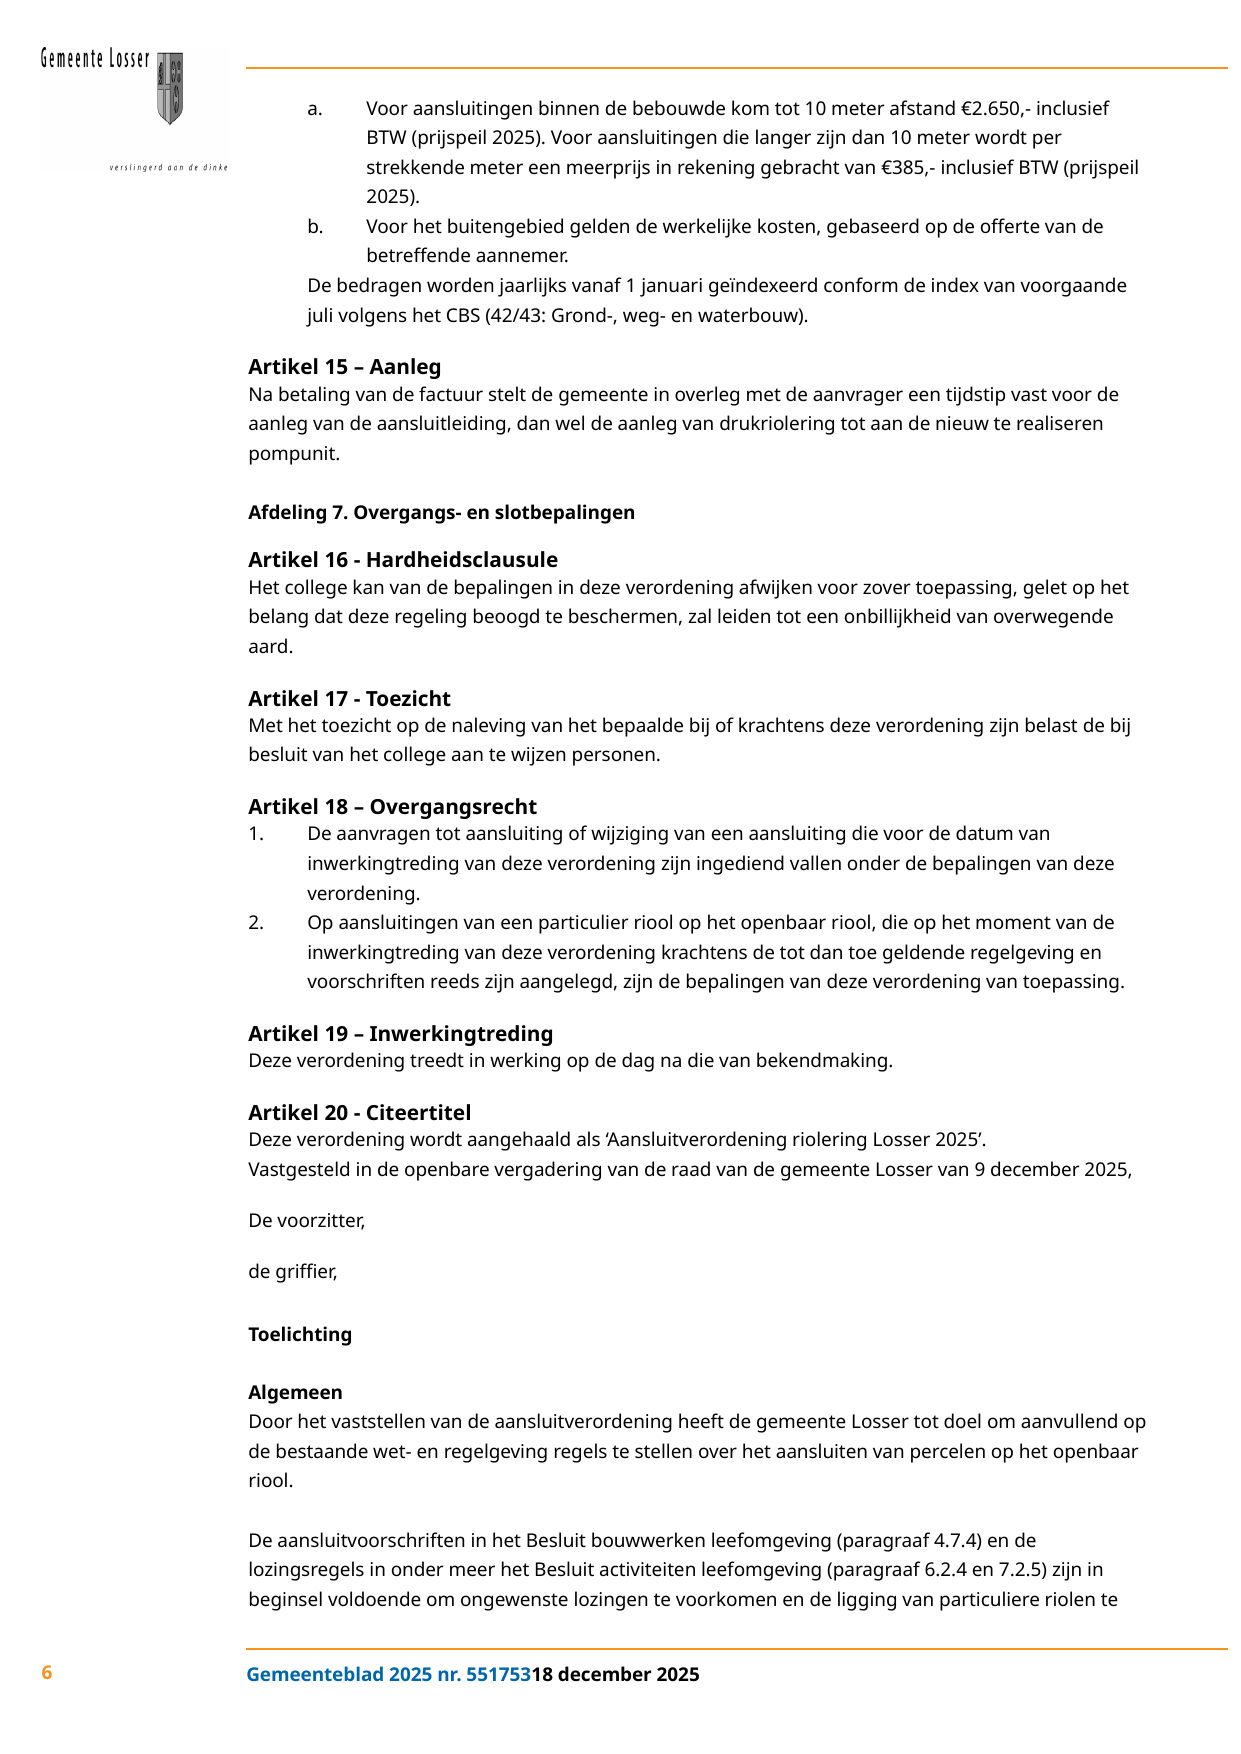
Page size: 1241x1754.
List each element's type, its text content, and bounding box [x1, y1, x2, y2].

text de griffier, [248, 1259, 1152, 1284]
text De voorzitter, [248, 1207, 1152, 1233]
text Het college kan van de bepalingen in deze verordening afwijken voor zover toepassing, gelet op het belang dat deze regeling beoogd te beschermen, zal leiden tot een onbillijkheid van overwegende aard. [248, 574, 1152, 659]
text Vastgesteld in de openbare vergadering van de raad van de gemeente Losser van 9 december 2025, [248, 1156, 1152, 1181]
list Op aansluitingen van een particulier riool op het openbaar riool, die op het moment van de inwerkingtreding van deze verordening krachtens de tot dan toe geldende regelgeving en voorschriften reeds zijn aangelegd, zijn de bepalingen van deze verordening van toepassing. [248, 909, 1152, 994]
text Deze verordening treedt in werking op de dag na die van bekendmaking. [248, 1047, 1152, 1073]
text Artikel 16 - Hardheidsclausule [248, 546, 1152, 574]
picture [41, 47, 231, 172]
text Met het toezicht op de naleving van het bepaalde bij of krachtens deze verordening zijn belast de bij besluit van het college aan te wijzen personen. [248, 712, 1152, 767]
text Artikel 17 - Toezicht [248, 684, 1152, 712]
text Artikel 20 - Citeertitel [248, 1098, 1152, 1126]
text Algemeen [248, 1379, 1152, 1405]
text Artikel 15 – Aanleg [248, 352, 1152, 381]
list De aanvragen tot aansluiting of wijziging van een aansluiting die voor de datum van inwerkingtreding van deze verordening zijn ingediend vallen onder de bepalingen van deze verordening. [248, 821, 1152, 905]
text Artikel 19 – Inwerkingtreding [248, 1019, 1152, 1047]
text Deze verordening wordt aangehaald als ‘Aansluitverordening riolering Losser 2025’. [248, 1126, 1152, 1152]
list Voor aansluitingen binnen de bebouwde kom tot 10 meter afstand €2.650,- inclusief BTW (prijspeil 2025). Voor aansluitingen die langer zijn dan 10 meter wordt per strekkende meter een meerprijs in rekening gebracht van €385,- inclusief BTW (prijspeil 2025). [307, 95, 1152, 209]
list De bedragen worden jaarlijks vanaf 1 januari geïndexeerd conform de index van voorgaande juli volgens het CBS (42/43: Grond-, weg- en waterbouw). [248, 272, 1152, 328]
text Artikel 18 – Overgangsrecht [248, 792, 1152, 821]
text Door het vaststellen van de aansluitverordening heeft de gemeente Losser tot doel om aanvullend op de bestaande wet- en regelgeving regels te stellen over het aansluiten van percelen op het openbaar riool. [248, 1408, 1152, 1493]
text De aansluitvoorschriften in het Besluit bouwwerken leefomgeving (paragraaf 4.7.4) en de lozingsregels in onder meer het Besluit activiteiten leefomgeving (paragraaf 6.2.4 en 7.2.5) zijn in beginsel voldoende om ongewenste lozingen te voorkomen en de ligging van particuliere riolen te [248, 1527, 1152, 1612]
text Afdeling 7. Overgangs- en slotbepalingen [248, 499, 1152, 525]
text Toelichting [248, 1310, 1152, 1350]
text Na betaling van de factuur stelt de gemeente in overleg met de aanvrager een tijdstip vast voor de aanleg van de aansluitleiding, dan wel de aanleg van drukriolering tot aan de nieuw te realiseren pompunit. [248, 381, 1152, 466]
list Voor het buitengebied gelden de werkelijke kosten, gebaseerd op de offerte van de betreffende aannemer. [307, 213, 1152, 268]
